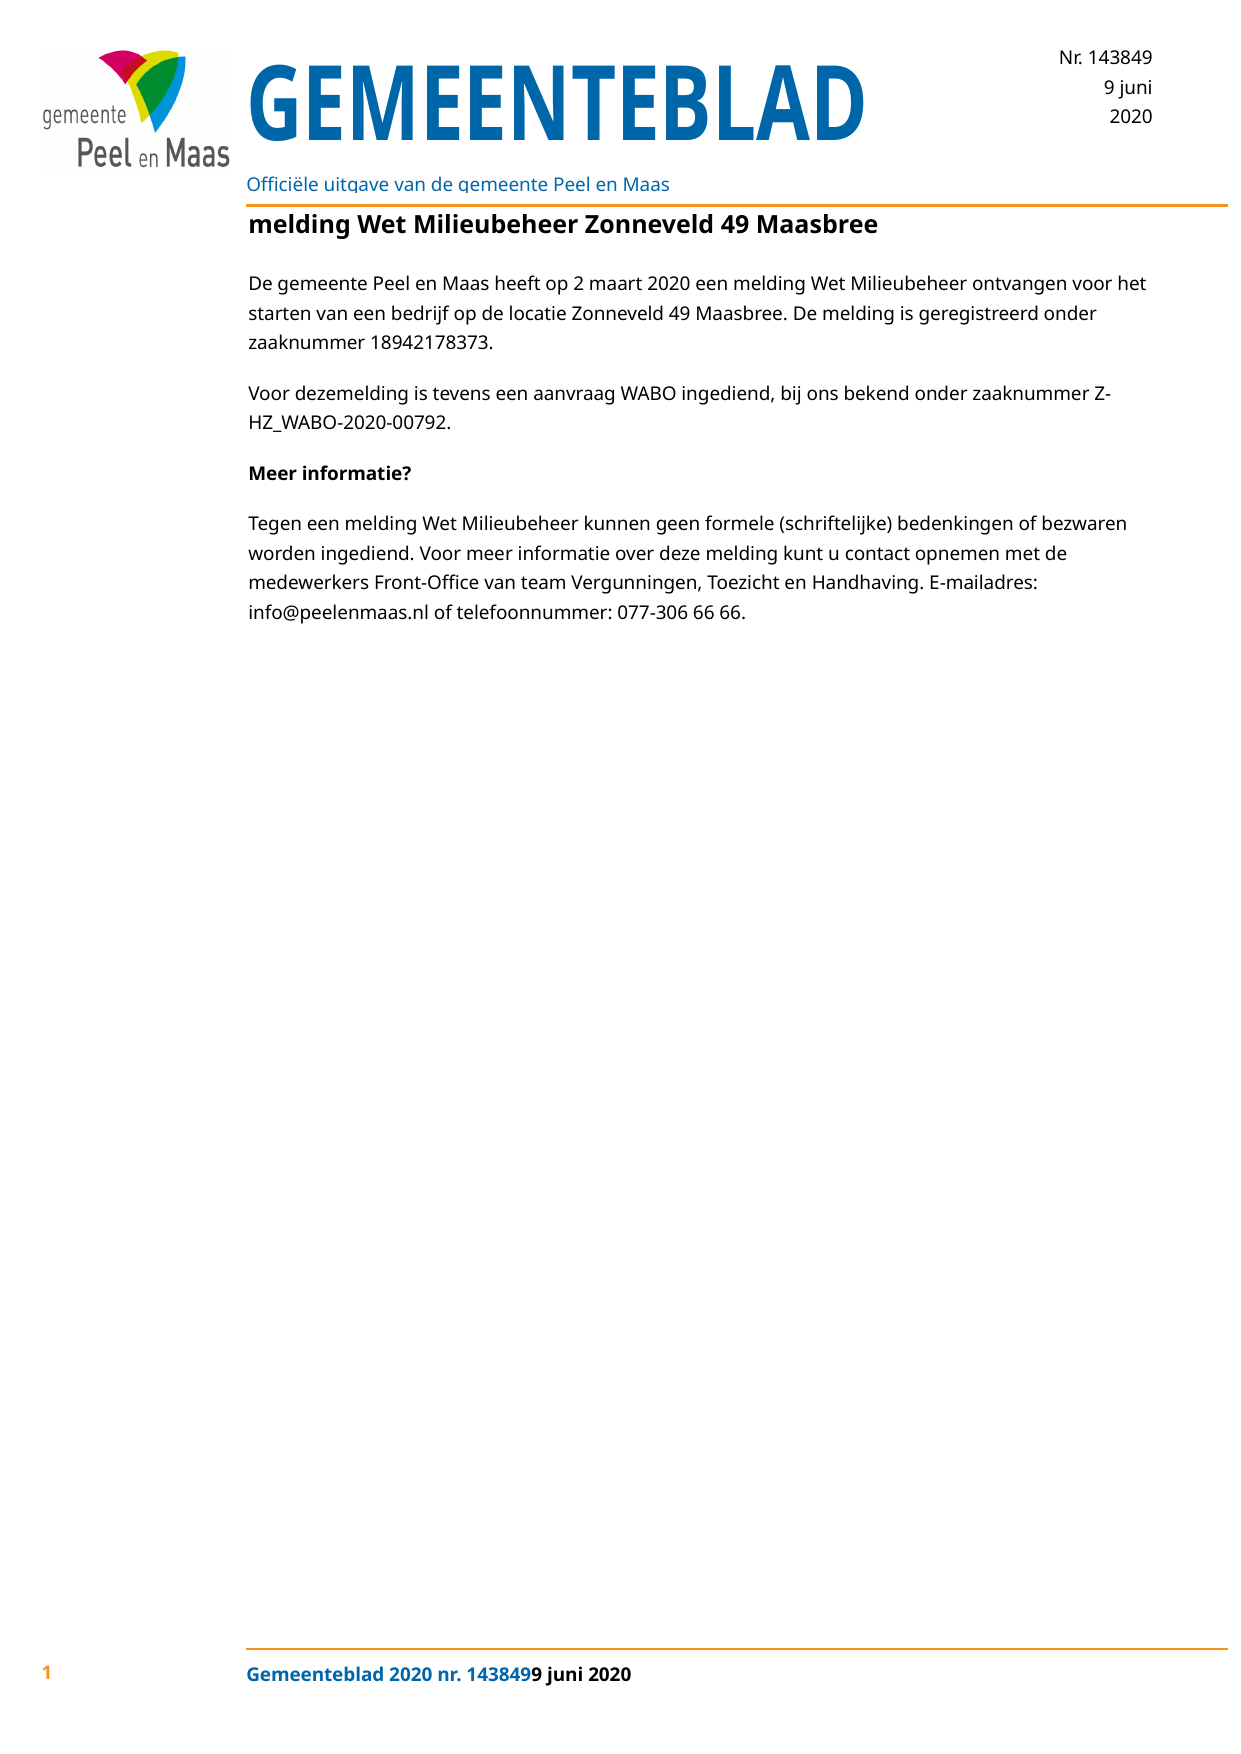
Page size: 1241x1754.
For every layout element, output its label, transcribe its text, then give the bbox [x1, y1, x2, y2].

picture [41, 47, 231, 172]
text Voor dezemelding is tevens een aanvraag WABO ingediend, bij ons bekend onder zaaknummer Z-HZ_WABO-2020-00792. [248, 380, 1152, 435]
text melding Wet Milieubeheer Zonneveld 49 Maasbree [248, 207, 1152, 241]
text Tegen een melding Wet Milieubeheer kunnen geen formele (schriftelijke) bedenkingen of bezwaren worden ingediend. Voor meer informatie over deze melding kunt u contact opnemen met de medewerkers Front-Office van team Vergunningen, Toezicht en Handhaving. E-mailadres: info@peelenmaas.nl of telefoonnummer: 077-306 66 66. [248, 510, 1152, 625]
text De gemeente Peel en Maas heeft op 2 maart 2020 een melding Wet Milieubeheer ontvangen voor het starten van een bedrijf op de locatie Zonneveld 49 Maasbree. De melding is geregistreerd onder zaaknummer 18942178373. [248, 270, 1152, 355]
text Meer informatie? [248, 460, 1152, 486]
